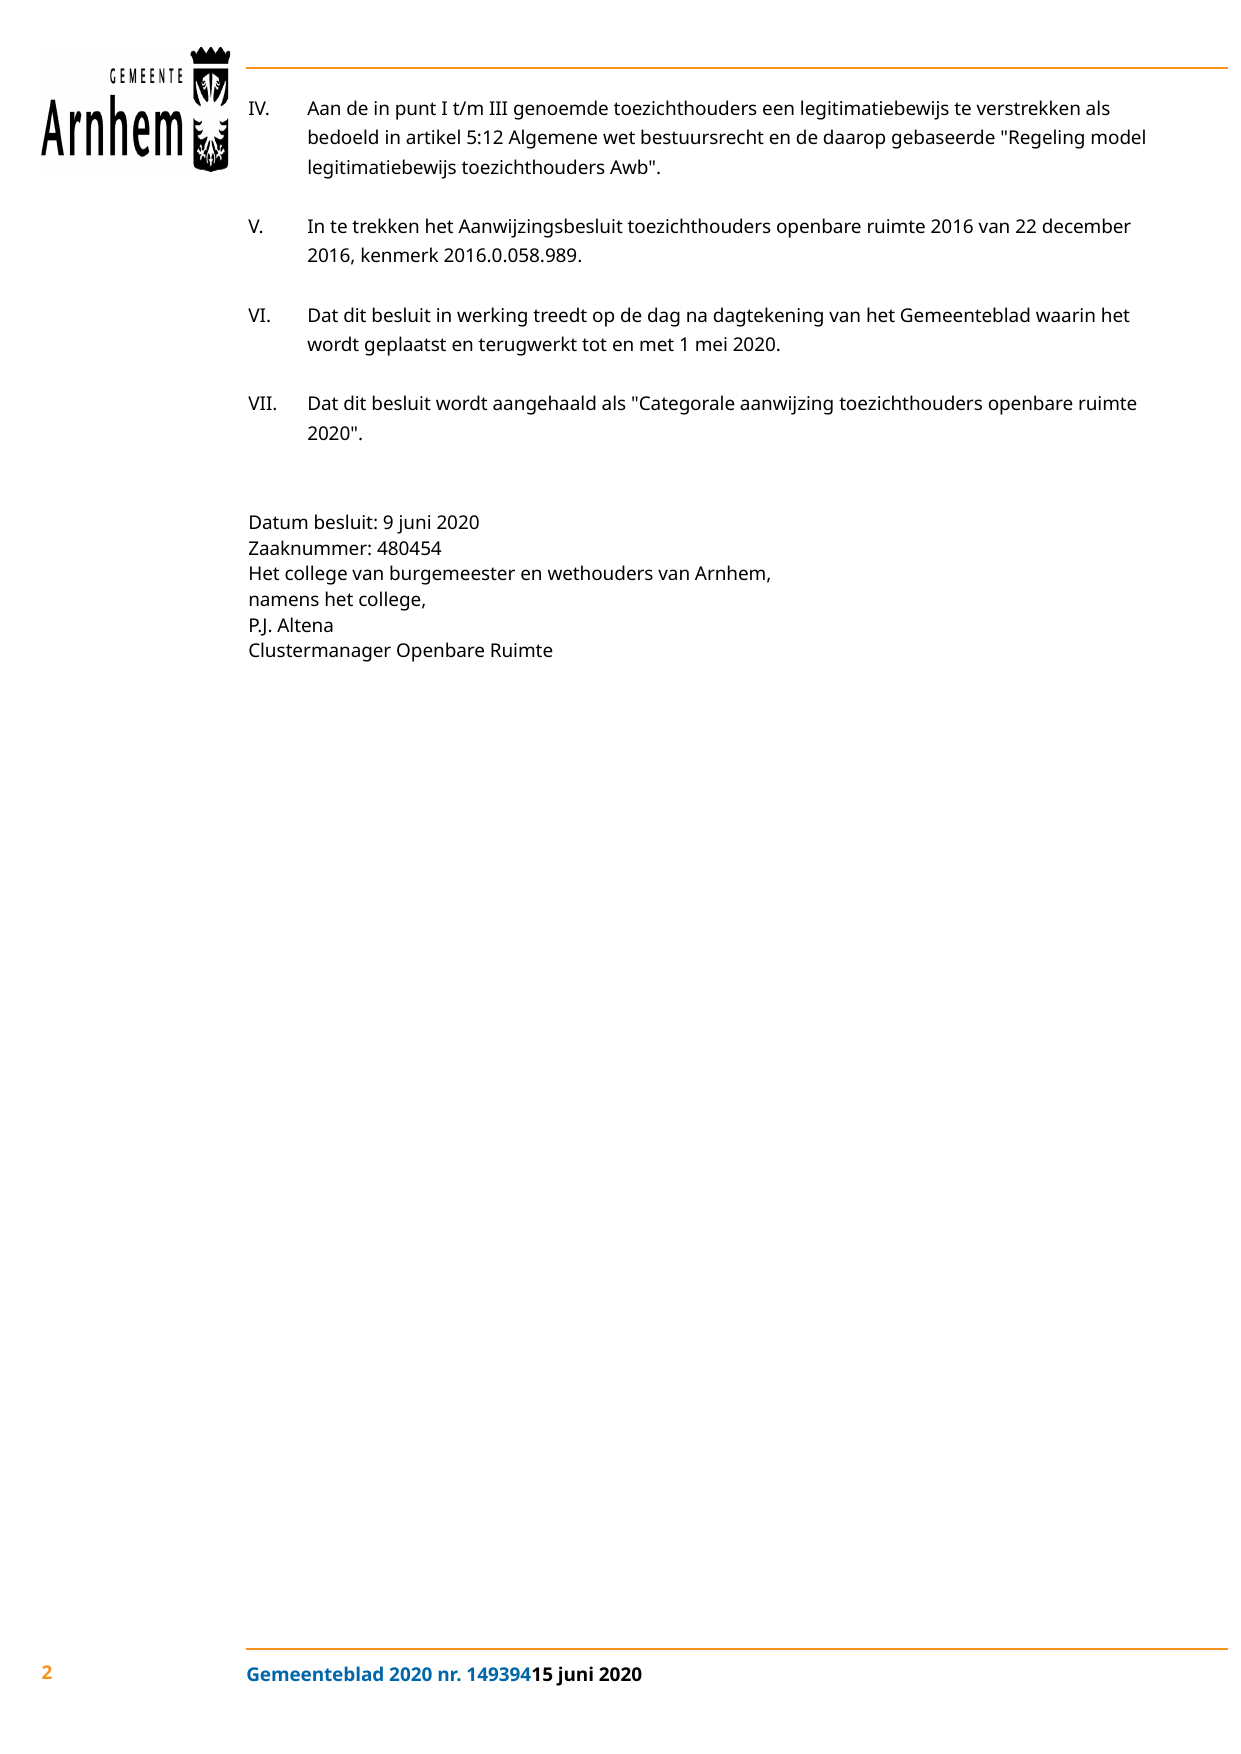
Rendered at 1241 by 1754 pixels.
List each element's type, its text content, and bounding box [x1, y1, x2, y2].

text Clustermanager Openbare Ruimte [248, 638, 1152, 663]
text Zaaknummer: 480454 [248, 535, 1152, 560]
list Dat dit besluit in werking treedt op de dag na dagtekening van het Gemeenteblad waarin het wordt geplaatst en terugwerkt tot en met 1 mei 2020. [248, 302, 1152, 357]
picture [41, 47, 231, 172]
text P.J. Altena [248, 612, 1152, 638]
list Dat dit besluit wordt aangehaald als "Categorale aanwijzing toezichthouders openbare ruimte 2020". [248, 391, 1152, 446]
list In te trekken het Aanwijzingsbesluit toezichthouders openbare ruimte 2016 van 22 december 2016, kenmerk 2016.0.058.989. [248, 213, 1152, 268]
text Het college van burgemeester en wethouders van Arnhem, [248, 560, 1152, 586]
text namens het college, [248, 586, 1152, 612]
list Aan de in punt I t/m III genoemde toezichthouders een legitimatiebewijs te verstrekken als bedoeld in artikel 5:12 Algemene wet bestuursrecht en de daarop gebaseerde "Regeling model legitimatiebewijs toezichthouders Awb". [248, 95, 1152, 180]
text Datum besluit: 9 juni 2020 [248, 509, 1152, 535]
